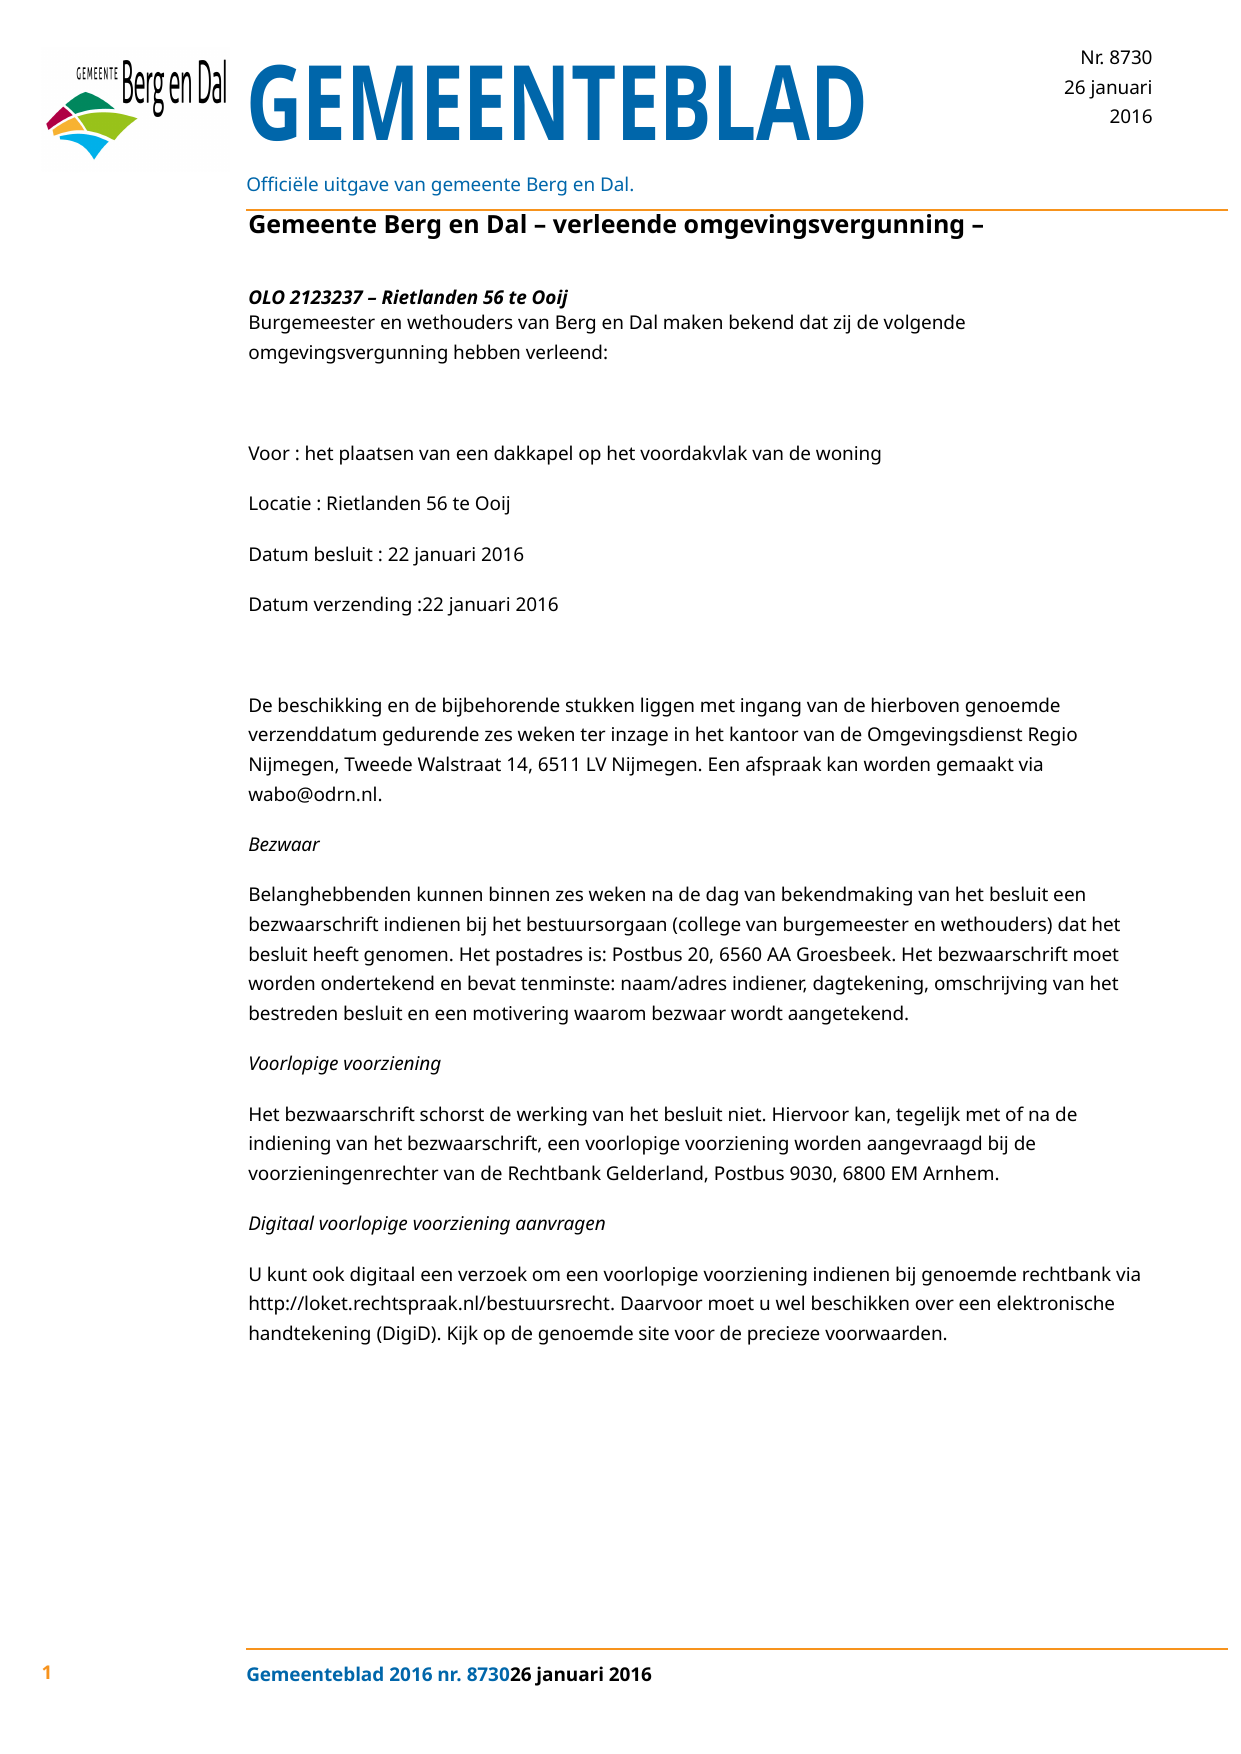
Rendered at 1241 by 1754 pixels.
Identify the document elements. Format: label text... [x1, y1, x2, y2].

text Het bezwaarschrift schorst de werking van het besluit niet. Hiervoor kan, tegelijk met of na de indiening van het bezwaarschrift, een voorlopige voorziening worden aangevraagd bij de voorzieningenrechter van de Rechtbank Gelderland, Postbus 9030, 6800 EM Arnhem. [248, 1101, 1152, 1186]
text Belanghebbenden kunnen binnen zes weken na de dag van bekendmaking van het besluit een bezwaarschrift indienen bij het bestuursorgaan (college van burgemeester en wethouders) dat het besluit heeft genomen. Het postadres is: Postbus 20, 6560 AA Groesbeek. Het bezwaarschrift moet worden ondertekend en bevat tenminste: naam/adres indiener, dagtekening, omschrijving van het bestreden besluit en een motivering waarom bezwaar wordt aangetekend. [248, 882, 1152, 1026]
text Voorlopige voorziening [248, 1050, 1152, 1076]
text Digitaal voorlopige voorziening aanvragen [248, 1210, 1152, 1236]
text De beschikking en de bijbehorende stukken liggen met ingang van de hierboven genoemde verzenddatum gedurende zes weken ter inzage in het kantoor van de Omgevingsdienst Regio Nijmegen, Tweede Walstraat 14, 6511 LV Nijmegen. Een afspraak kan worden gemaakt via wabo@odrn.nl. [248, 692, 1152, 807]
text Datum besluit : 22 januari 2016 [248, 541, 1152, 567]
text OLO 2123237 – Rietlanden 56 te Ooij [248, 284, 1152, 309]
text Voor : het plaatsen van een dakkapel op het voordakvlak van de woning [248, 440, 1152, 466]
text Bezwaar [248, 831, 1152, 857]
text Gemeente Berg en Dal – verleende omgevingsvergunning – [248, 211, 1152, 241]
text U kunt ook digitaal een verzoek om een voorlopige voorziening indienen bij genoemde rechtbank via http://loket.rechtspraak.nl/bestuursrecht. Daarvoor moet u wel beschikken over een elektronische handtekening (DigiD). Kijk op de genoemde site voor de precieze voorwaarden. [248, 1261, 1152, 1346]
text Burgemeester en wethouders van Berg en Dal maken bekend dat zij de volgende omgevingsvergunning hebben verleend: [248, 309, 1152, 365]
text Datum verzending :22 januari 2016 [248, 591, 1152, 617]
picture [41, 47, 231, 172]
text Locatie : Rietlanden 56 te Ooij [248, 490, 1152, 516]
